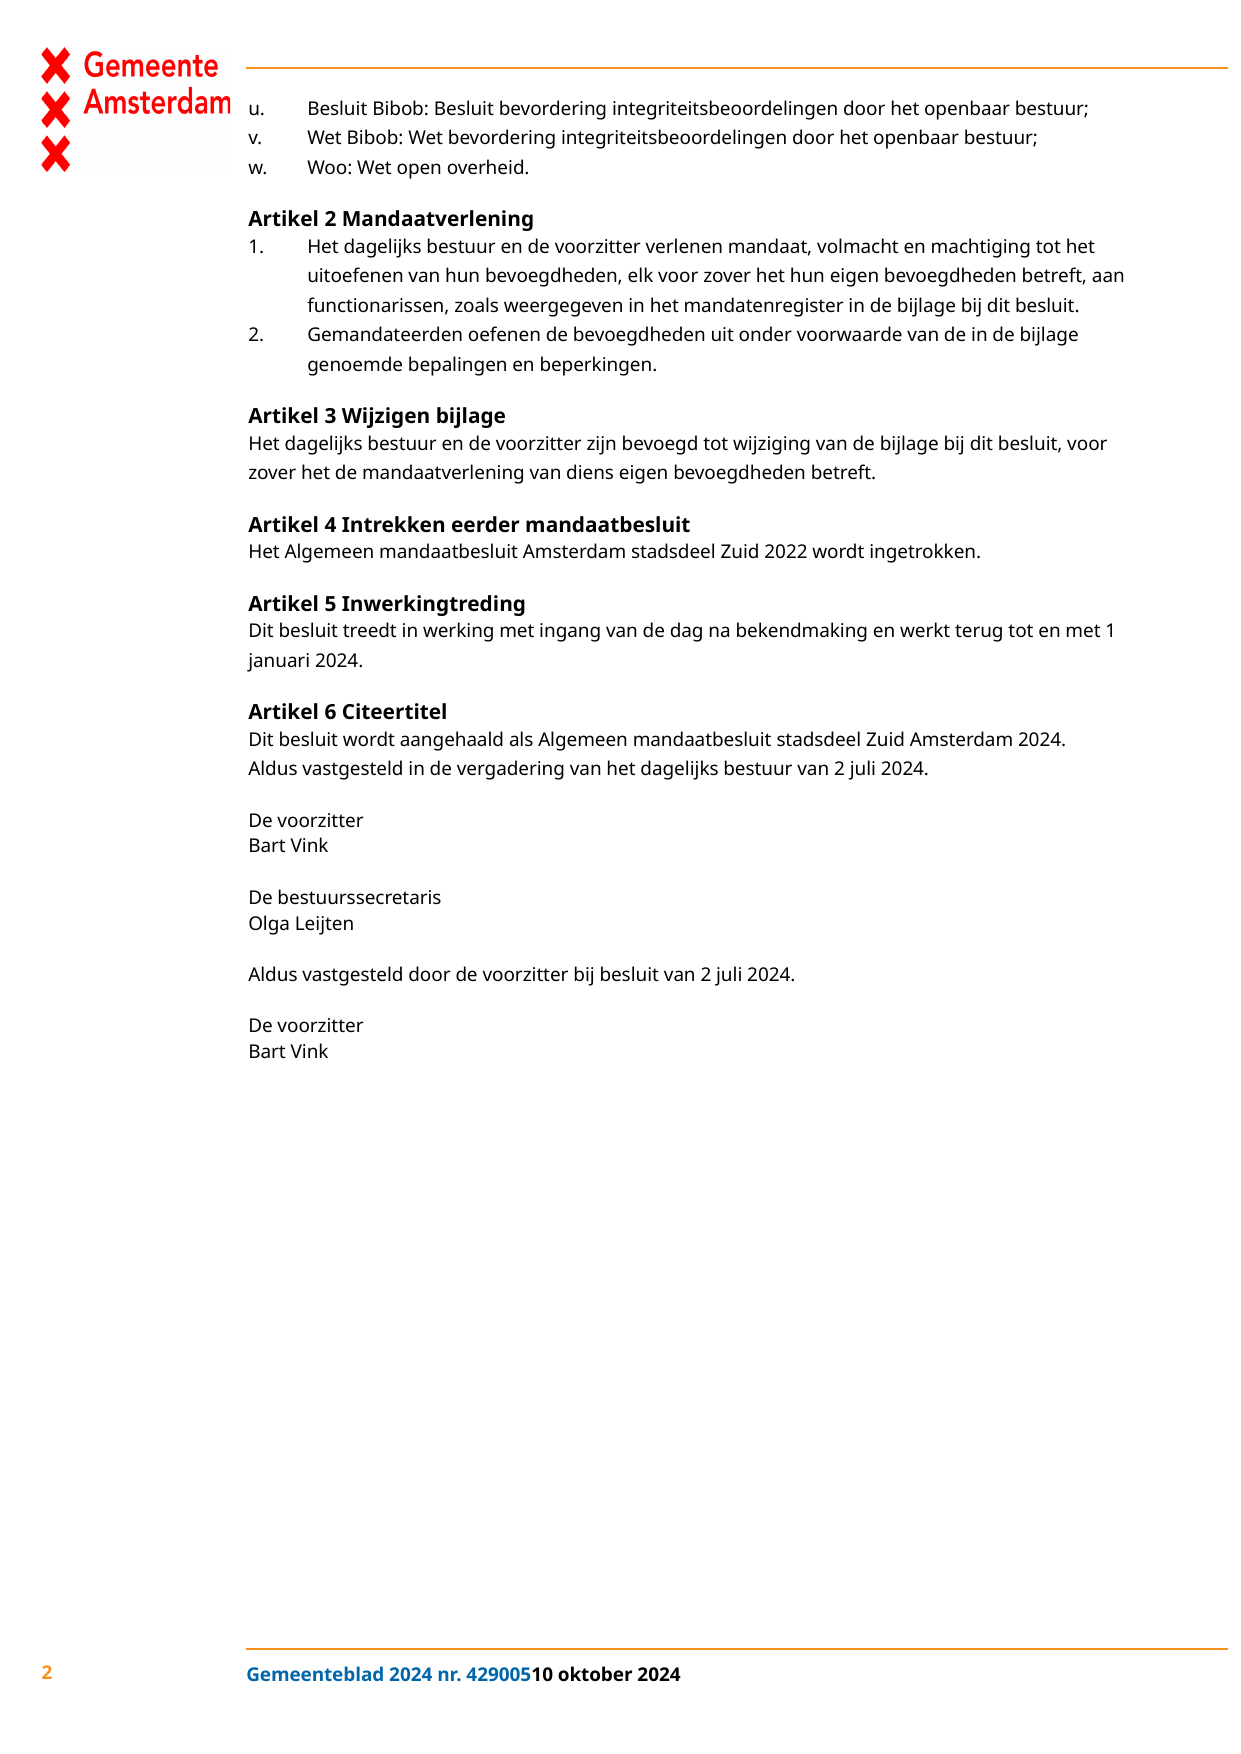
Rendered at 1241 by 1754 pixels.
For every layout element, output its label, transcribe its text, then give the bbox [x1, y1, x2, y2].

text Bart Vink [248, 832, 1152, 858]
text Dit besluit wordt aangehaald als Algemeen mandaatbesluit stadsdeel Zuid Amsterdam 2024. [248, 726, 1152, 751]
text Het dagelijks bestuur en de voorzitter zijn bevoegd tot wijziging van de bijlage bij dit besluit, voor zover het de mandaatverlening van diens eigen bevoegdheden betreft. [248, 430, 1152, 485]
text Artikel 5 Inwerkingtreding [248, 589, 1152, 617]
text Het Algemeen mandaatbesluit Amsterdam stadsdeel Zuid 2022 wordt ingetrokken. [248, 538, 1152, 564]
list Gemandateerden oefenen de bevoegdheden uit onder voorwaarde van de in de bijlage genoemde bepalingen en beperkingen. [248, 322, 1152, 377]
picture [41, 47, 231, 172]
list Besluit Bibob: Besluit bevordering integriteitsbeoordelingen door het openbaar bestuur; [248, 95, 1152, 121]
text Bart Vink [248, 1038, 1152, 1064]
list Woo: Wet open overheid. [248, 154, 1152, 180]
text De voorzitter [248, 807, 1152, 832]
text Dit besluit treedt in werking met ingang van de dag na bekendmaking en werkt terug tot en met 1 januari 2024. [248, 617, 1152, 673]
text Artikel 6 Citeertitel [248, 697, 1152, 726]
text Artikel 3 Wijzigen bijlage [248, 402, 1152, 430]
text De bestuurssecretaris [248, 884, 1152, 910]
text Aldus vastgesteld in de vergadering van het dagelijks bestuur van 2 juli 2024. [248, 755, 1152, 781]
list Wet Bibob: Wet bevordering integriteitsbeoordelingen door het openbaar bestuur; [248, 124, 1152, 150]
text Olga Leijten [248, 910, 1152, 935]
list Het dagelijks bestuur en de voorzitter verlenen mandaat, volmacht en machtiging tot het uitoefenen van hun bevoegdheden, elk voor zover het hun eigen bevoegdheden betreft, aan functionarissen, zoals weergegeven in het mandatenregister in de bijlage bij dit besluit. [248, 233, 1152, 318]
text Artikel 4 Intrekken eerder mandaatbesluit [248, 510, 1152, 538]
text Aldus vastgesteld door de voorzitter bij besluit van 2 juli 2024. [248, 961, 1152, 987]
text Artikel 2 Mandaatverlening [248, 204, 1152, 233]
text De voorzitter [248, 1013, 1152, 1038]
